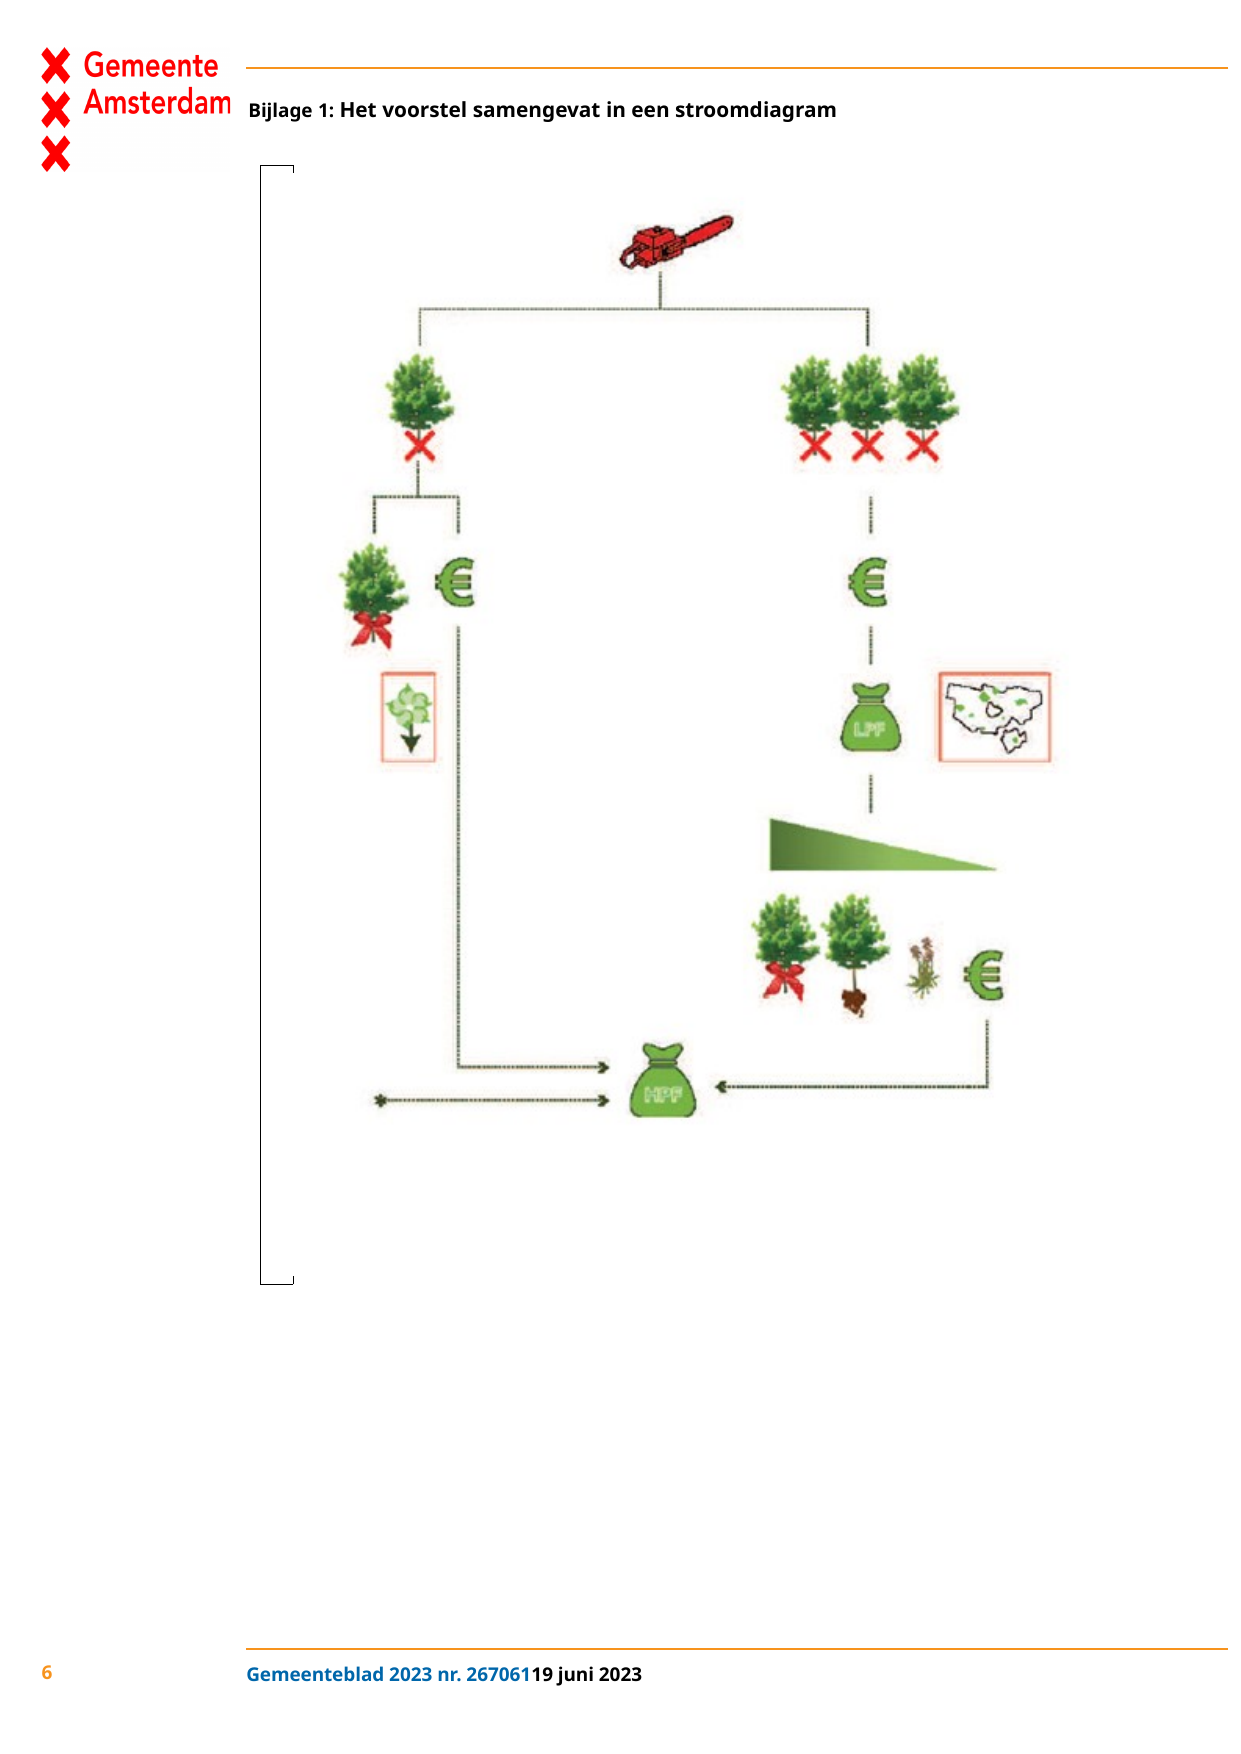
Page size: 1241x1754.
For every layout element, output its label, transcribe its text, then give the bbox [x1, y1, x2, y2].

text Bijlage 1: Het voorstel samengevat in een stroomdiagram [248, 95, 1152, 123]
picture [268, 173, 1155, 1276]
picture [41, 47, 231, 172]
